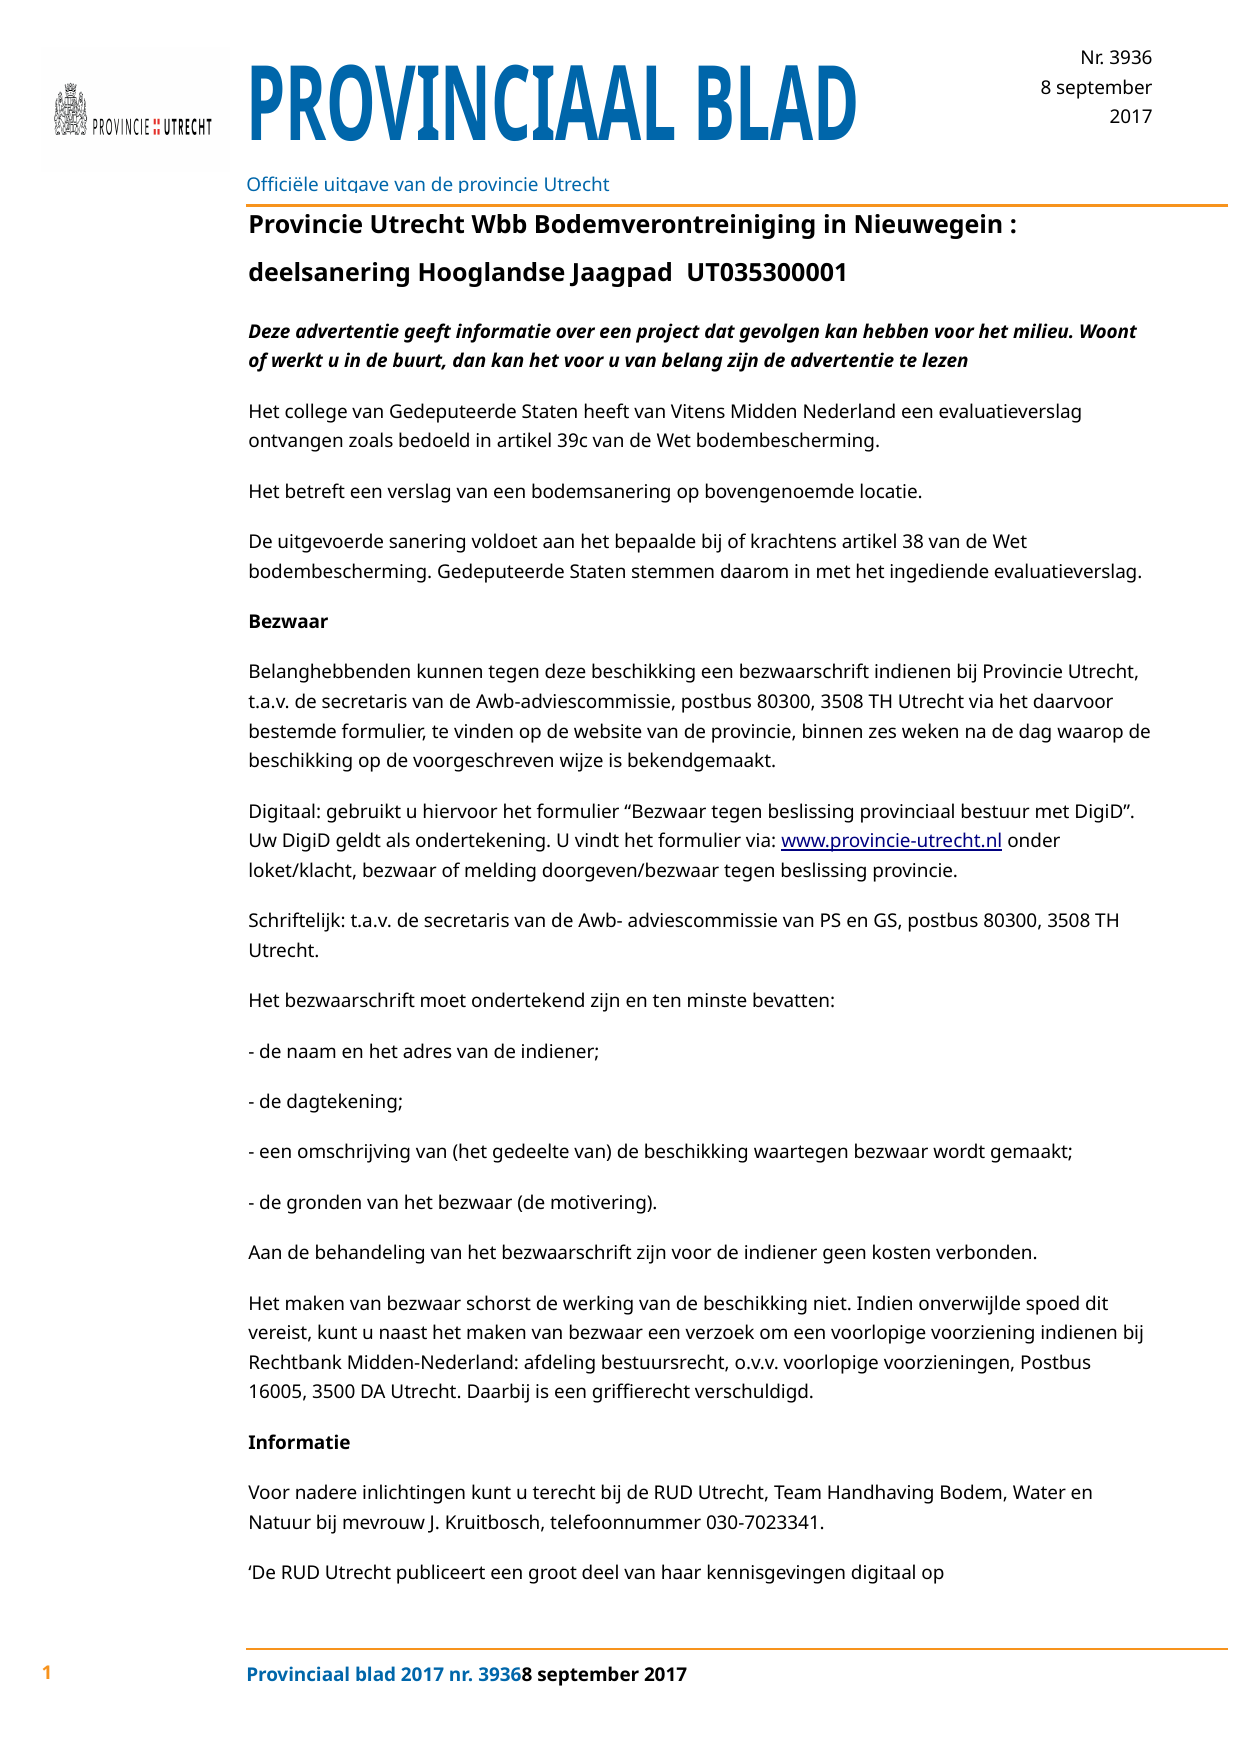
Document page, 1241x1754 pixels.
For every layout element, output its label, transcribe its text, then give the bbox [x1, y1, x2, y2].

picture [41, 47, 231, 172]
text Belanghebbenden kunnen tegen deze beschikking een bezwaarschrift indienen bij Provincie Utrecht, t.a.v. de secretaris van de Awb-adviescommissie, postbus 80300, 3508 TH Utrecht via het daarvoor bestemde formulier, te vinden op de website van de provincie, binnen zes weken na de dag waarop de beschikking op de voorgeschreven wijze is bekendgemaakt. [248, 659, 1152, 773]
text Het bezwaarschrift moet ondertekend zijn en ten minste bevatten: [248, 987, 1152, 1013]
text Het betreft een verslag van een bodemsanering op bovengenoemde locatie. [248, 478, 1152, 504]
text Voor nadere inlichtingen kunt u terecht bij de RUD Utrecht, Team Handhaving Bodem, Water en Natuur bij mevrouw J. Kruitbosch, telefoonnummer 030-7023341. [248, 1479, 1152, 1535]
text Het maken van bezwaar schorst de werking van de beschikking niet. Indien onverwijlde spoed dit vereist, kunt u naast het maken van bezwaar een verzoek om een voorlopige voorziening indienen bij Rechtbank Midden-Nederland: afdeling bestuursrecht, o.v.v. voorlopige voorzieningen, Postbus 16005, 3500 DA Utrecht. Daarbij is een griffierecht verschuldigd. [248, 1290, 1152, 1404]
text Deze advertentie geeft informatie over een project dat gevolgen kan hebben voor het milieu. Woont of werkt u in de buurt, dan kan het voor u van belang zijn de advertentie te lezen [248, 318, 1152, 373]
text Provincie Utrecht Wbb Bodemverontreiniging in Nieuwegein : deelsanering Hooglandse Jaagpad UT035300001 [248, 207, 1152, 288]
text Schriftelijk: t.a.v. de secretaris van de Awb- adviescommissie van PS en GS, postbus 80300, 3508 TH Utrecht. [248, 907, 1152, 963]
text Het college van Gedeputeerde Staten heeft van Vitens Midden Nederland een evaluatieverslag ontvangen zoals bedoeld in artikel 39c van de Wet bodembescherming. [248, 398, 1152, 453]
text Aan de behandeling van het bezwaarschrift zijn voor de indiener geen kosten verbonden. [248, 1239, 1152, 1265]
text Digitaal: gebruikt u hiervoor het formulier “Bezwaar tegen beslissing provinciaal bestuur met DigiD”. Uw DigiD geldt als ondertekening. U vindt het formulier via: www.provincie-utrecht.nl onder loket/klacht, bezwaar of melding doorgeven/bezwaar tegen beslissing provincie. [248, 798, 1152, 883]
text - de gronden van het bezwaar (de motivering). [248, 1189, 1152, 1215]
text Bezwaar [248, 608, 1152, 634]
text De uitgevoerde sanering voldoet aan het bepaalde bij of krachtens artikel 38 van de Wet bodembescherming. Gedeputeerde Staten stemmen daarom in met het ingediende evaluatieverslag. [248, 528, 1152, 584]
text - de naam en het adres van de indiener; [248, 1038, 1152, 1064]
text - een omschrijving van (het gedeelte van) de beschikking waartegen bezwaar wordt gemaakt; [248, 1139, 1152, 1164]
text ‘De RUD Utrecht publiceert een groot deel van haar kennisgevingen digitaal op [248, 1559, 1152, 1585]
text - de dagtekening; [248, 1088, 1152, 1114]
text Informatie [248, 1429, 1152, 1455]
